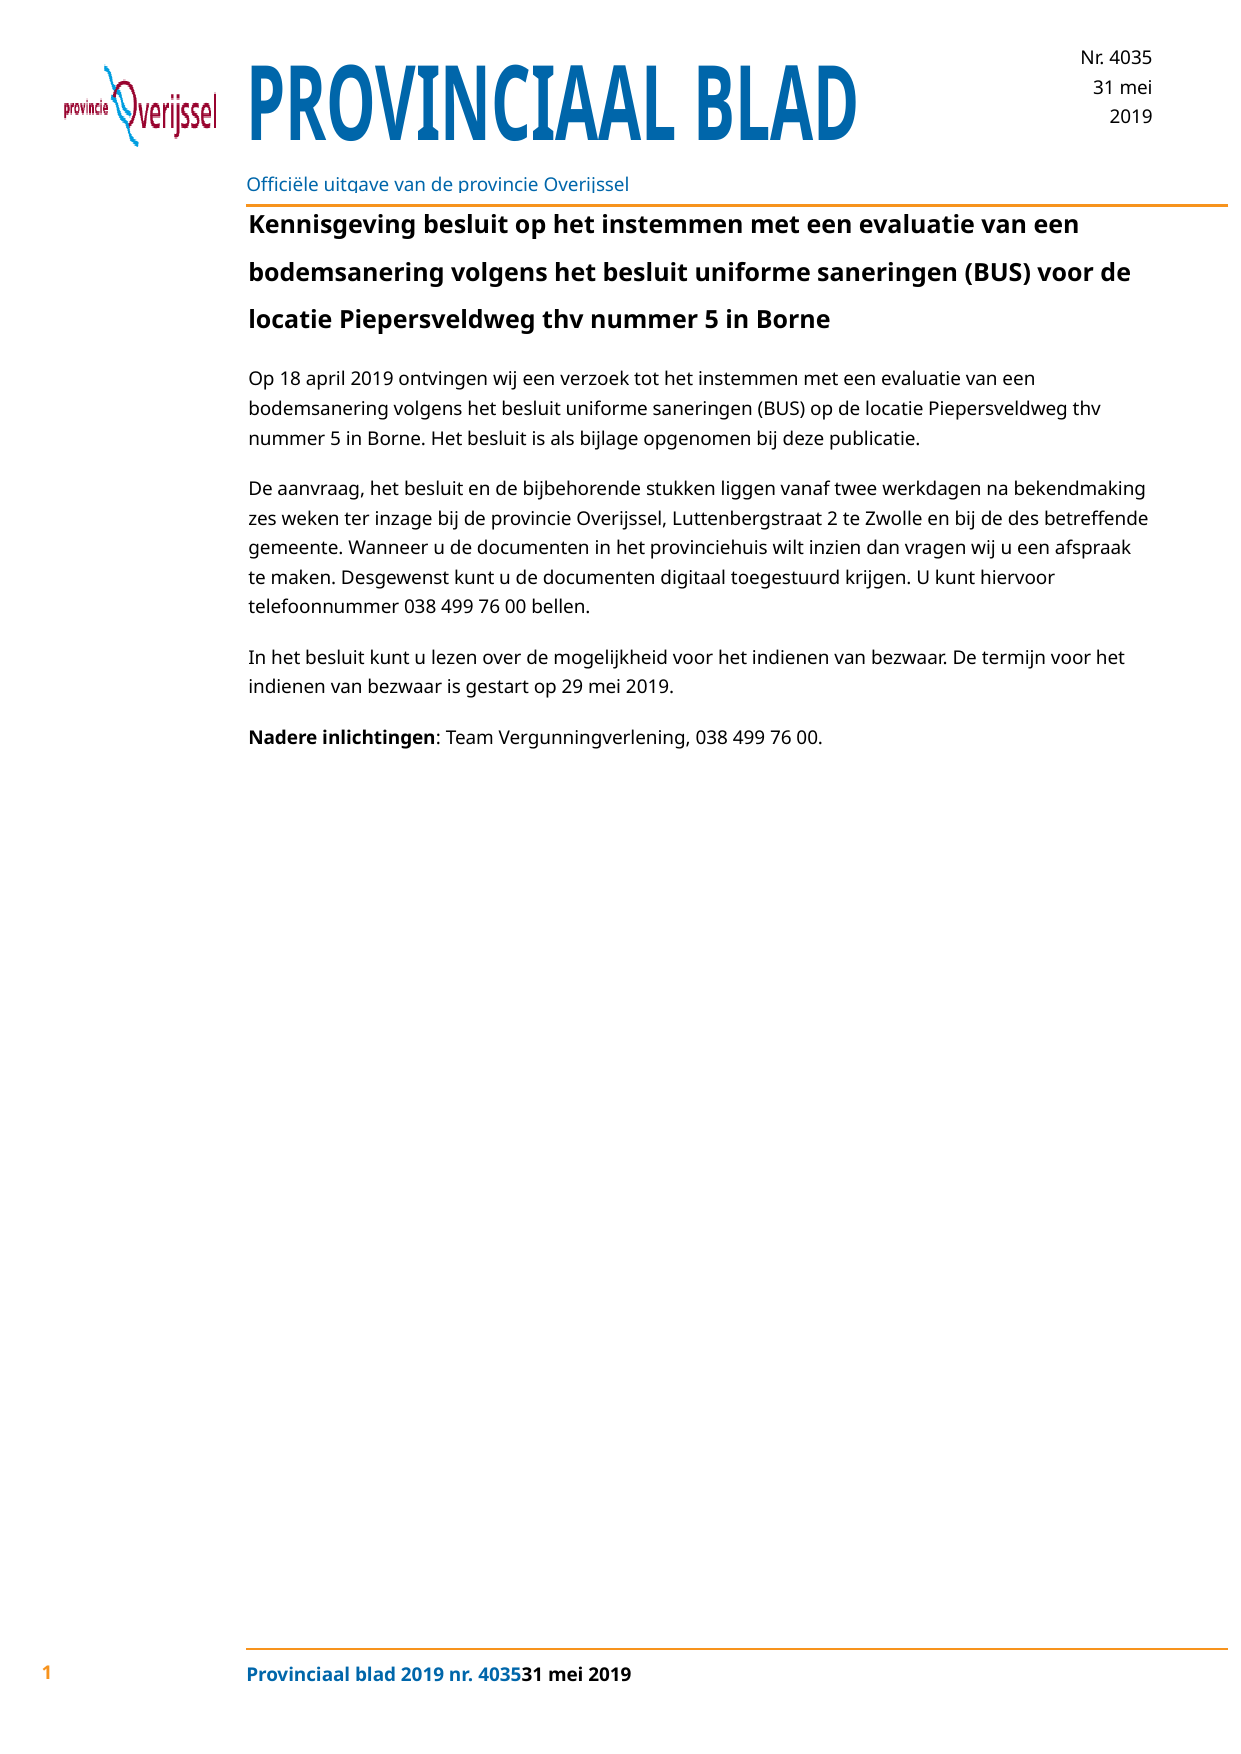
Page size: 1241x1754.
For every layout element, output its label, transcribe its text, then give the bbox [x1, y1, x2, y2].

text Nadere inlichtingen: Team Vergunningverlening, 038 499 76 00. [248, 724, 1152, 749]
text Op 18 april 2019 ontvingen wij een verzoek tot het instemmen met een evaluatie van een bodemsanering volgens het besluit uniforme saneringen (BUS) op de locatie Piepersveldweg thv nummer 5 in Borne. Het besluit is als bijlage opgenomen bij deze publicatie. [248, 366, 1152, 450]
text Kennisgeving besluit op het instemmen met een evaluatie van een bodemsanering volgens het besluit uniforme saneringen (BUS) voor de locatie Piepersveldweg thv nummer 5 in Borne [248, 207, 1152, 336]
text De aanvraag, het besluit en de bijbehorende stukken liggen vanaf twee werkdagen na bekendmaking zes weken ter inzage bij de provincie Overijssel, Luttenbergstraat 2 te Zwolle en bij de des betreffende gemeente. Wanneer u de documenten in het provinciehuis wilt inzien dan vragen wij u een afspraak te maken. Desgewenst kunt u de documenten digitaal toegestuurd krijgen. U kunt hiervoor telefoonnummer 038 499 76 00 bellen. [248, 475, 1152, 619]
picture [41, 47, 231, 172]
text In het besluit kunt u lezen over de mogelijkheid voor het indienen van bezwaar. De termijn voor het indienen van bezwaar is gestart op 29 mei 2019. [248, 644, 1152, 699]
